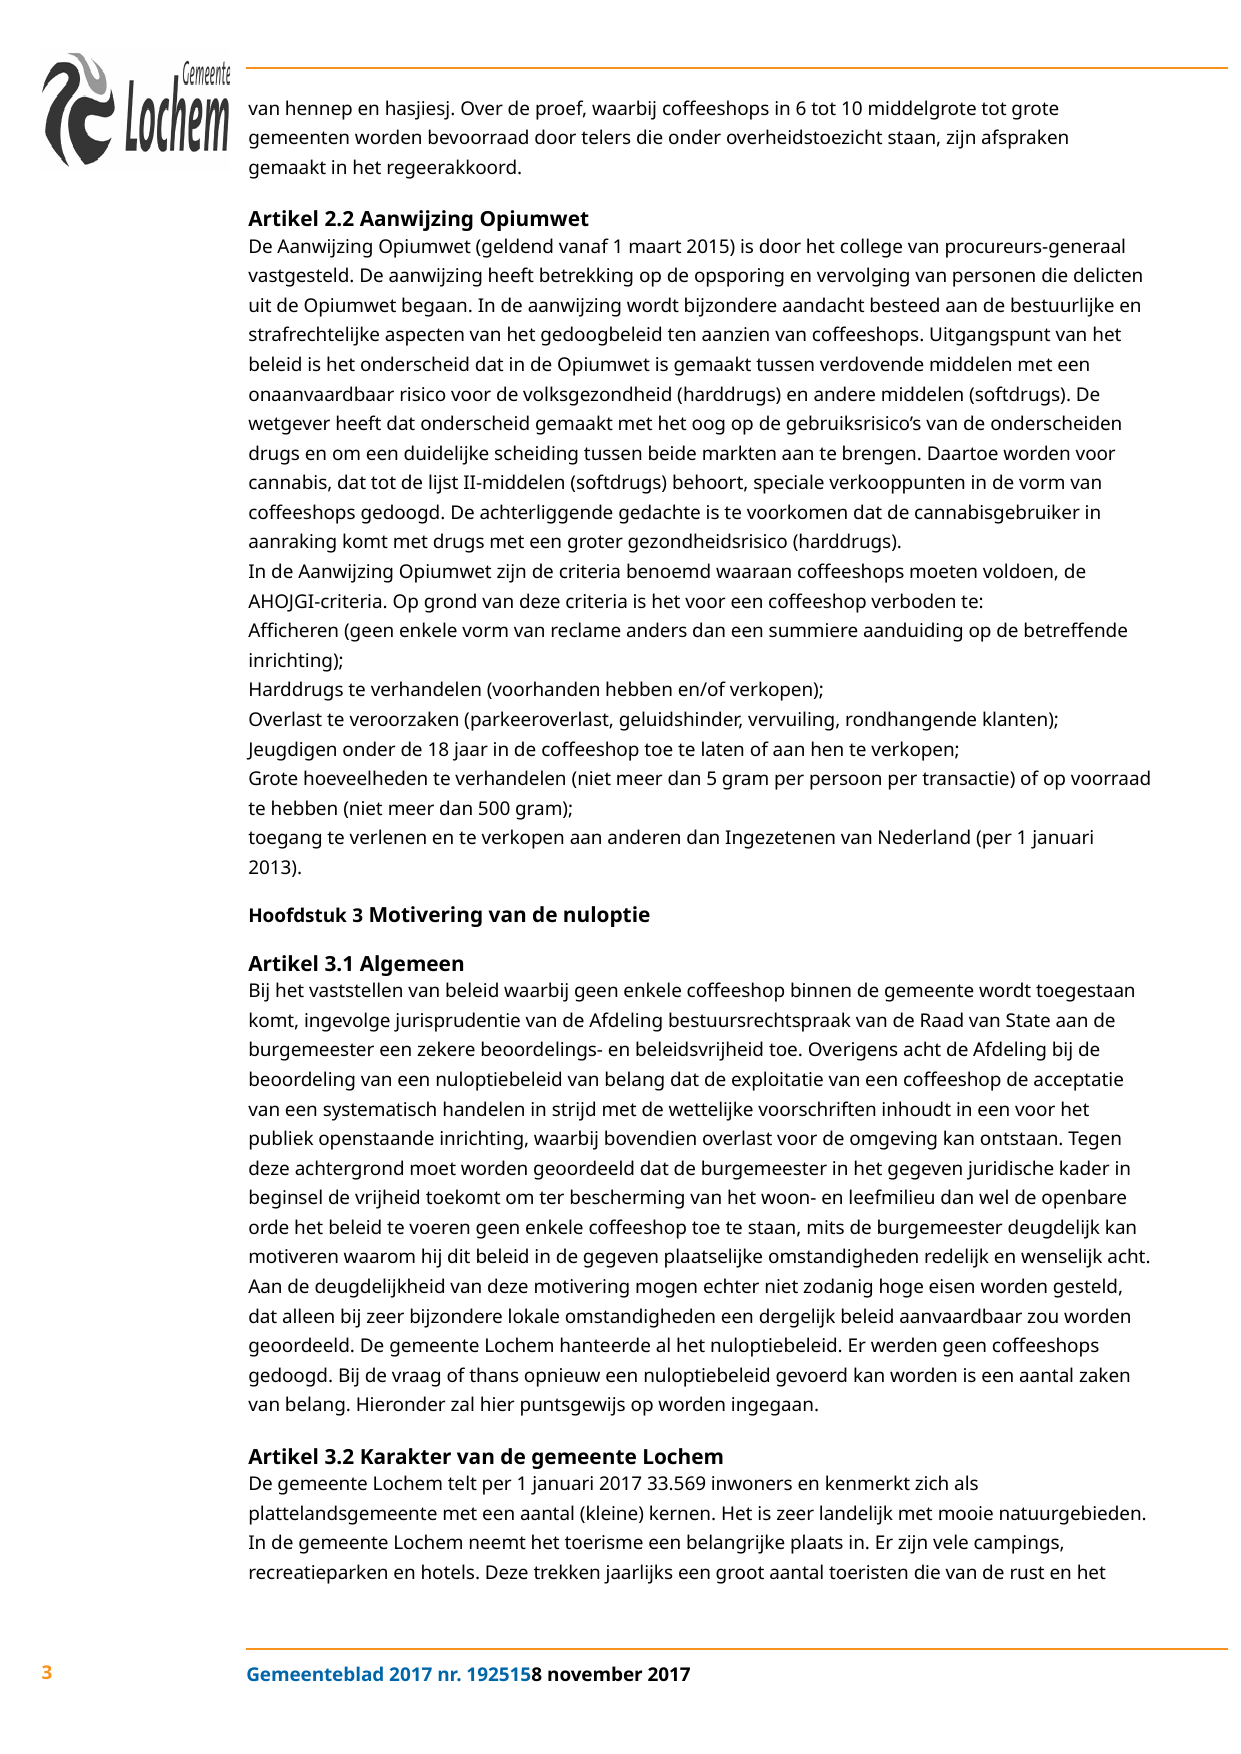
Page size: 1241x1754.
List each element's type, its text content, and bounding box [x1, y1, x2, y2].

text Jeugdigen onder de 18 jaar in de coffeeshop toe te laten of aan hen te verkopen; [248, 736, 1152, 761]
text toegang te verlenen en te verkopen aan anderen dan Ingezetenen van Nederland (per 1 januari 2013). [248, 824, 1152, 880]
text Grote hoeveelheden te verhandelen (niet meer dan 5 gram per persoon per transactie) of op voorraad te hebben (niet meer dan 500 gram); [248, 765, 1152, 821]
text Hoofdstuk 3 Motivering van de nuloptie [248, 900, 1152, 928]
text Bij het vaststellen van beleid waarbij geen enkele coffeeshop binnen de gemeente wordt toegestaan komt, ingevolge jurisprudentie van de Afdeling bestuursrechtspraak van de Raad van State aan de burgemeester een zekere beoordelings- en beleidsvrijheid toe. Overigens acht de Afdeling bij de beoordeling van een nuloptiebeleid van belang dat de exploitatie van een coffeeshop de acceptatie van een systematisch handelen in strijd met de wettelijke voorschriften inhoudt in een voor het publiek openstaande inrichting, waarbij bovendien overlast voor de omgeving kan ontstaan. Tegen deze achtergrond moet worden geoordeeld dat de burgemeester in het gegeven juridische kader in beginsel de vrijheid toekomt om ter bescherming van het woon- en leefmilieu dan wel de openbare orde het beleid te voeren geen enkele coffeeshop toe te staan, mits de burgemeester deugdelijk kan motiveren waarom hij dit beleid in de gegeven plaatselijke omstandigheden redelijk en wenselijk acht. Aan de deugdelijkheid van deze motivering mogen echter niet zodanig hoge eisen worden gesteld, dat alleen bij zeer bijzondere lokale omstandigheden een dergelijk beleid aanvaardbaar zou worden geoordeeld. De gemeente Lochem hanteerde al het nuloptiebeleid. Er werden geen coffeeshops gedoogd. Bij de vraag of thans opnieuw een nuloptiebeleid gevoerd kan worden is een aantal zaken van belang. Hieronder zal hier puntsgewijs op worden ingegaan. [248, 977, 1152, 1417]
text Artikel 3.1 Algemeen [248, 949, 1152, 977]
text Afficheren (geen enkele vorm van reclame anders dan een summiere aanduiding op de betreffende inrichting); [248, 617, 1152, 673]
text van hennep en hasjiesj. Over de proef, waarbij coffeeshops in 6 tot 10 middelgrote tot grote gemeenten worden bevoorraad door telers die onder overheidstoezicht staan, zijn afspraken gemaakt in het regeerakkoord. [248, 95, 1152, 180]
text De gemeente Lochem telt per 1 januari 2017 33.569 inwoners en kenmerkt zich als plattelandsgemeente met een aantal (kleine) kernen. Het is zeer landelijk met mooie natuurgebieden. In de gemeente Lochem neemt het toerisme een belangrijke plaats in. Er zijn vele campings, recreatieparken en hotels. Deze trekken jaarlijks een groot aantal toeristen die van de rust en het [248, 1470, 1152, 1585]
text Harddrugs te verhandelen (voorhanden hebben en/of verkopen); [248, 677, 1152, 702]
text Artikel 3.2 Karakter van de gemeente Lochem [248, 1442, 1152, 1470]
text Overlast te veroorzaken (parkeeroverlast, geluidshinder, vervuiling, rondhangende klanten); [248, 706, 1152, 732]
text In de Aanwijzing Opiumwet zijn de criteria benoemd waaraan coffeeshops moeten voldoen, de AHOJGI-criteria. Op grond van deze criteria is het voor een coffeeshop verboden te: [248, 558, 1152, 613]
picture [41, 47, 231, 172]
text Artikel 2.2 Aanwijzing Opiumwet [248, 204, 1152, 233]
text De Aanwijzing Opiumwet (geldend vanaf 1 maart 2015) is door het college van procureurs-generaal vastgesteld. De aanwijzing heeft betrekking op de opsporing en vervolging van personen die delicten uit de Opiumwet begaan. In de aanwijzing wordt bijzondere aandacht besteed aan de bestuurlijke en strafrechtelijke aspecten van het gedoogbeleid ten aanzien van coffeeshops. Uitgangspunt van het beleid is het onderscheid dat in de Opiumwet is gemaakt tussen verdovende middelen met een onaanvaardbaar risico voor de volksgezondheid (harddrugs) en andere middelen (softdrugs). De wetgever heeft dat onderscheid gemaakt met het oog op de gebruiksrisico’s van de onderscheiden drugs en om een duidelijke scheiding tussen beide markten aan te brengen. Daartoe worden voor cannabis, dat tot de lijst II-middelen (softdrugs) behoort, speciale verkooppunten in de vorm van coffeeshops gedoogd. De achterliggende gedachte is te voorkomen dat de cannabisgebruiker in aanraking komt met drugs met een groter gezondheidsrisico (harddrugs). [248, 233, 1152, 554]
